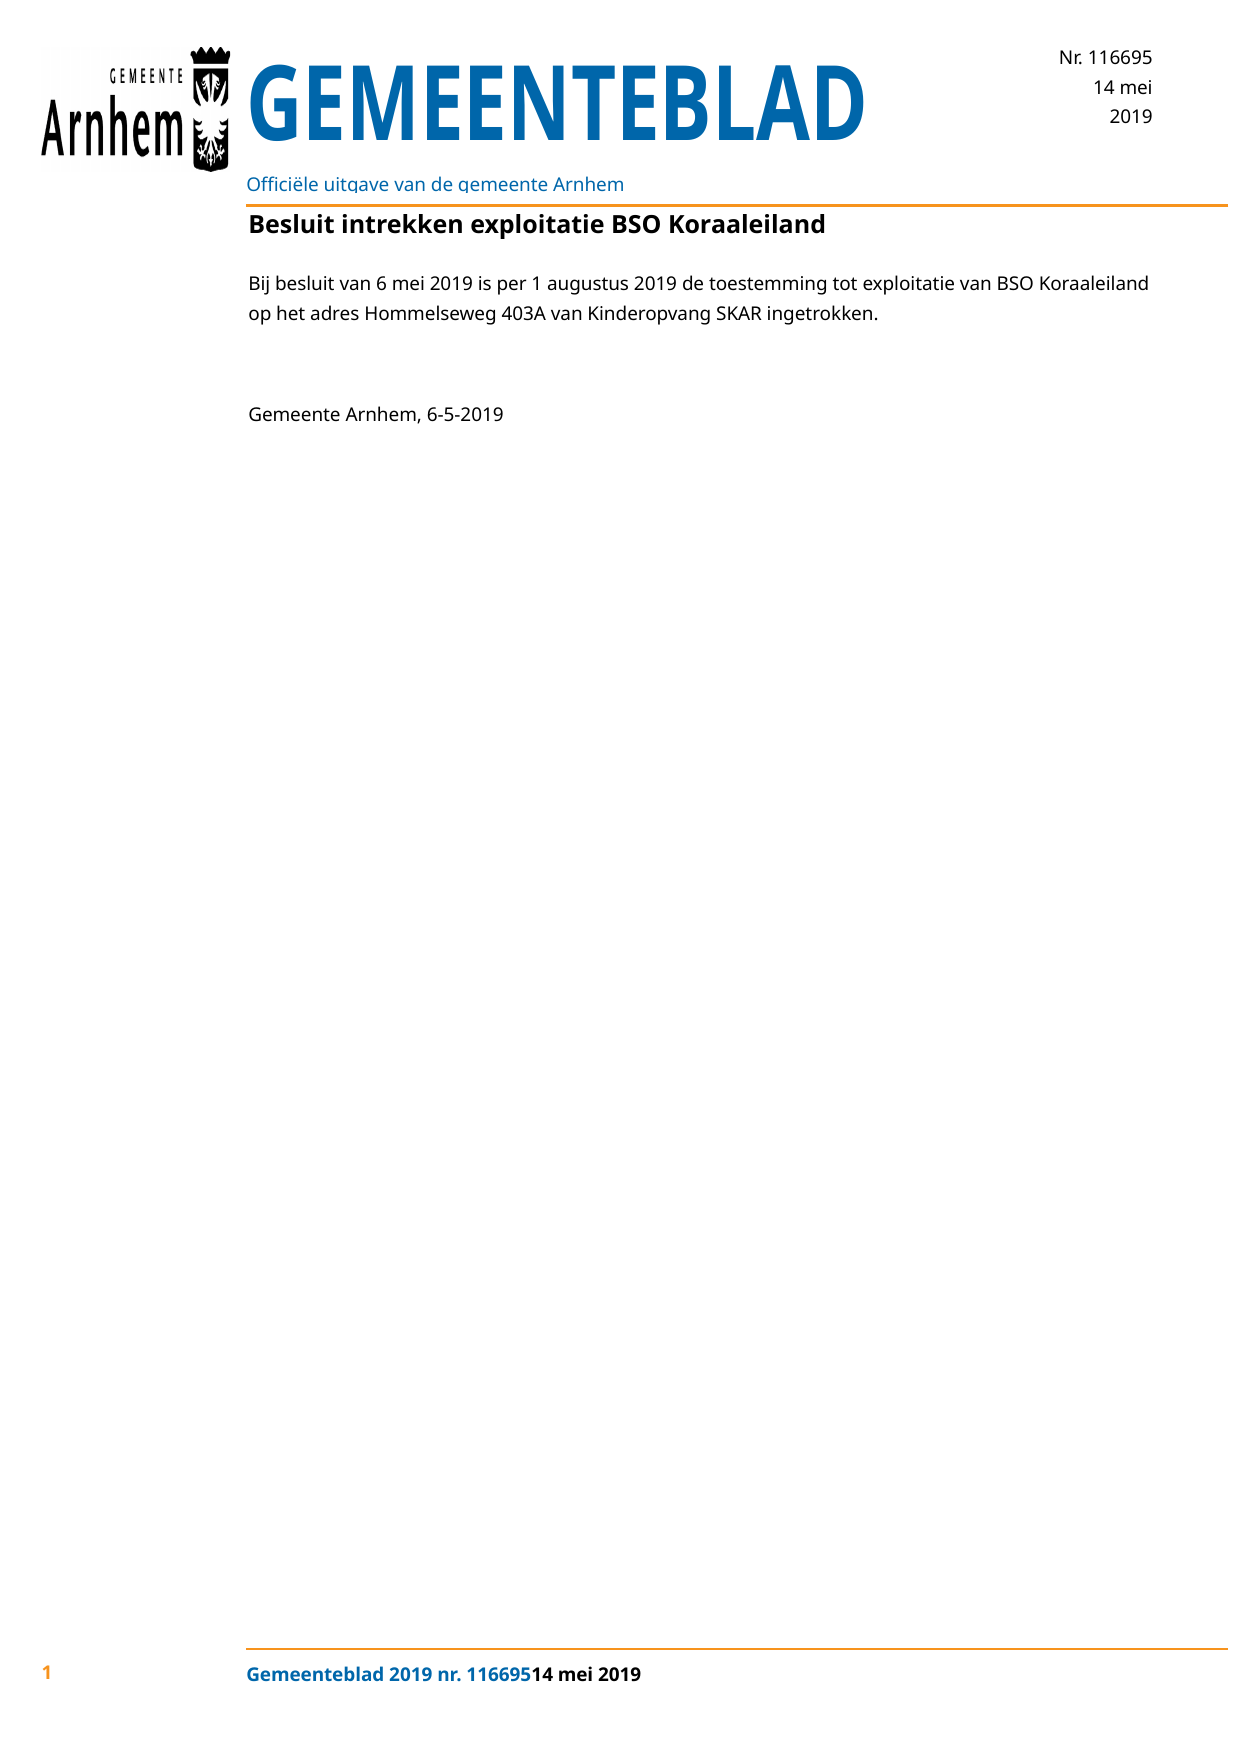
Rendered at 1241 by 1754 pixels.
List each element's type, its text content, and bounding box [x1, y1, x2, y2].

text Bij besluit van 6 mei 2019 is per 1 augustus 2019 de toestemming tot exploitatie van BSO Koraaleiland op het adres Hommelseweg 403A van Kinderopvang SKAR ingetrokken. [248, 270, 1152, 326]
text Gemeente Arnhem, 6-5-2019 [248, 401, 1152, 426]
text Besluit intrekken exploitatie BSO Koraaleiland [248, 207, 1152, 241]
picture [41, 47, 231, 172]
